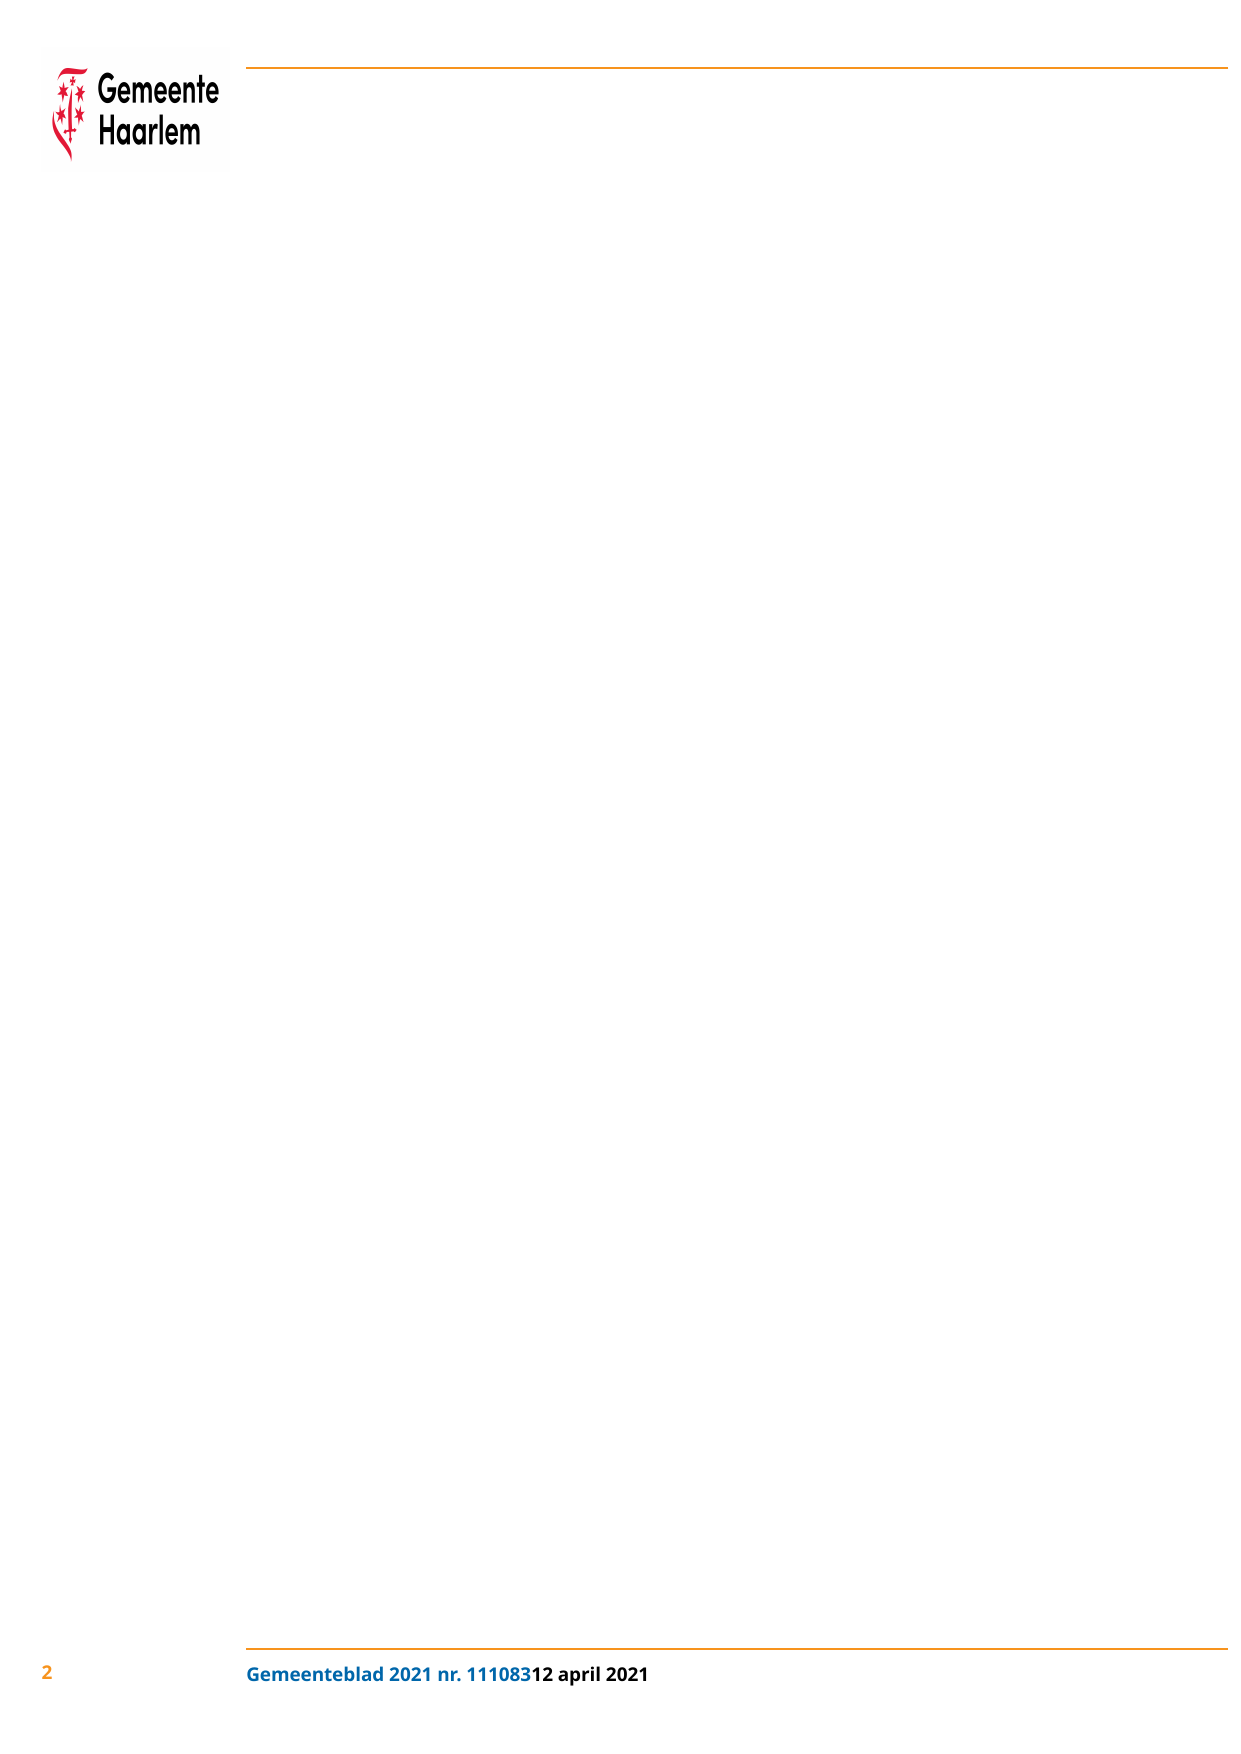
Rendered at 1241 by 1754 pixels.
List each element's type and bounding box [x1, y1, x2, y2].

picture [41, 47, 231, 172]
